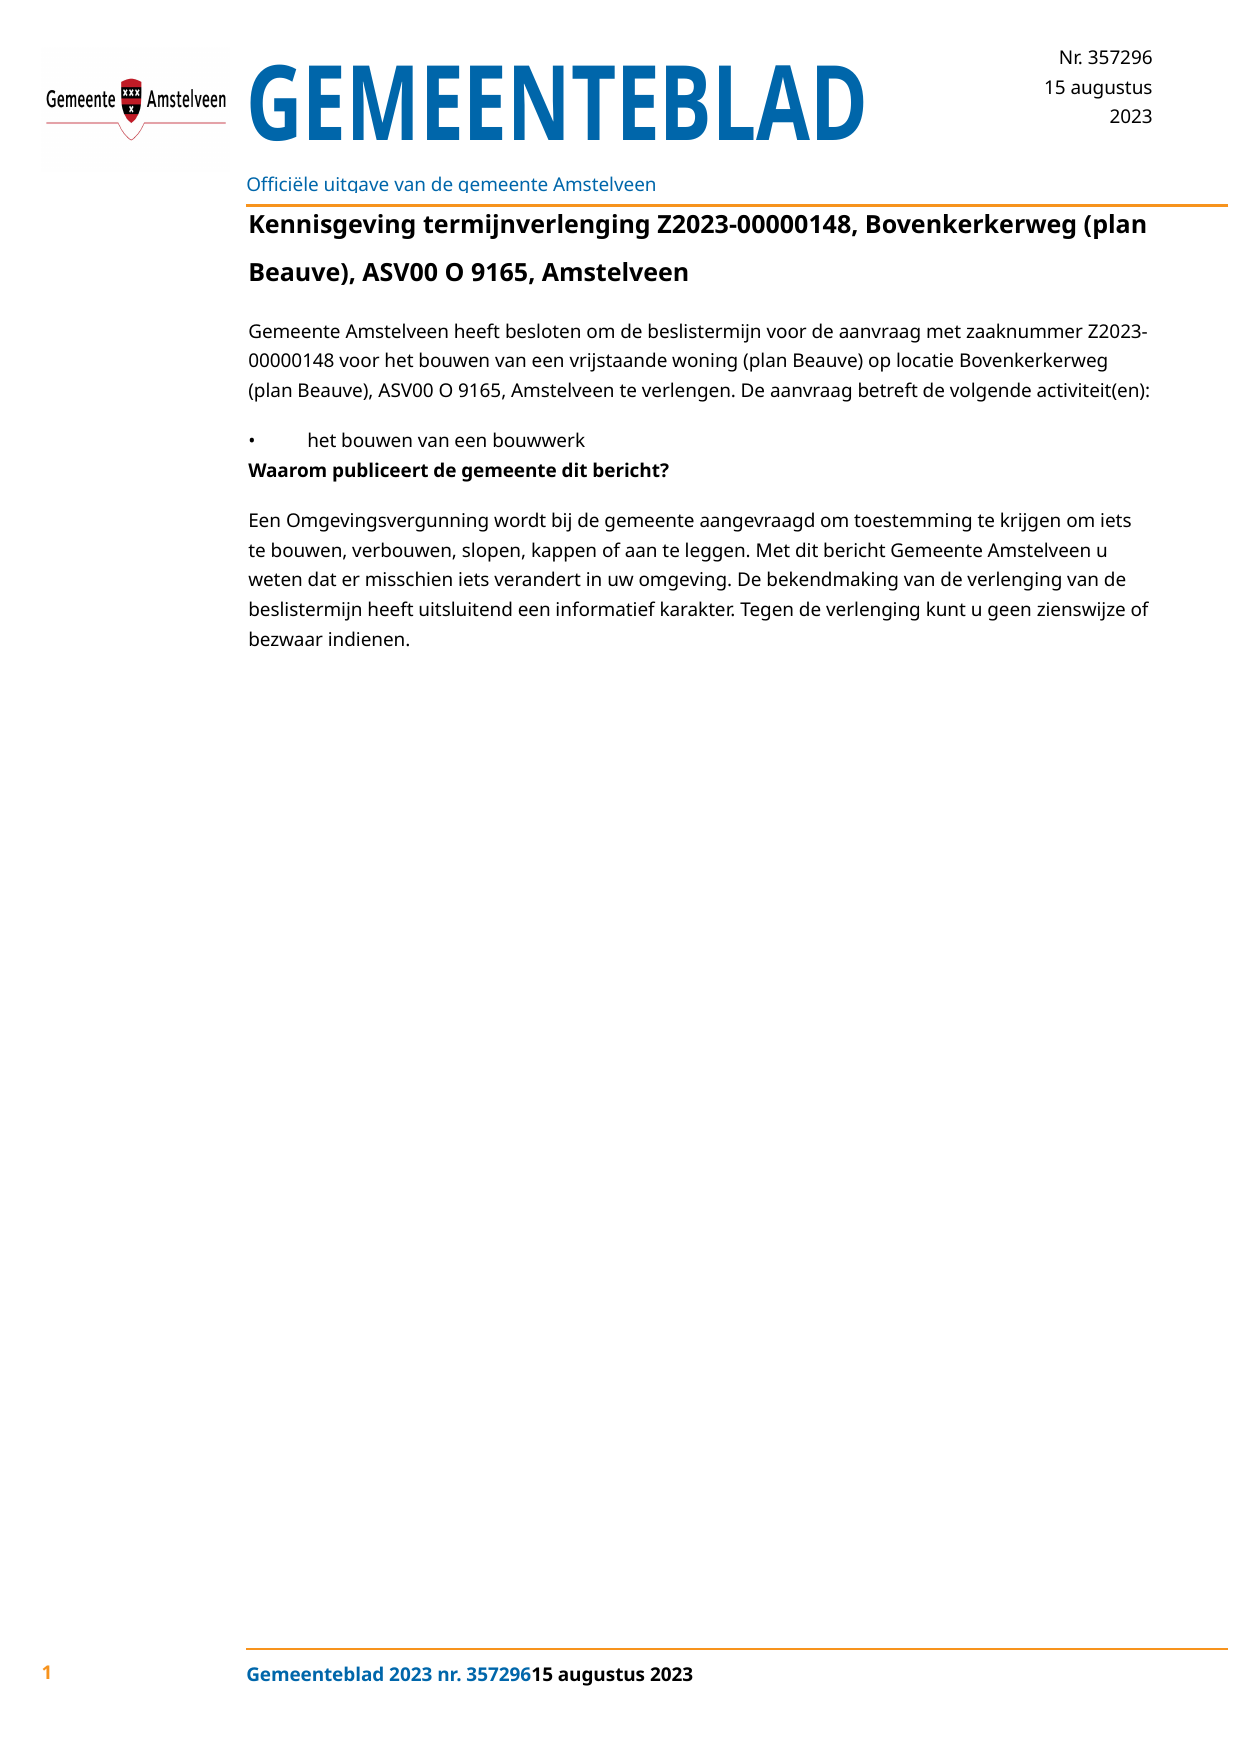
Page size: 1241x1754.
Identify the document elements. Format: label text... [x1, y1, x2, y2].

list het bouwen van een bouwwerk [248, 427, 1152, 453]
text Waarom publiceert de gemeente dit bericht? [248, 457, 1152, 483]
text Gemeente Amstelveen heeft besloten om de beslistermijn voor de aanvraag met zaaknummer Z2023-00000148 voor het bouwen van een vrijstaande woning (plan Beauve) op locatie Bovenkerkerweg (plan Beauve), ASV00 O 9165, Amstelveen te verlengen. De aanvraag betreft de volgende activiteit(en): [248, 318, 1152, 403]
text Kennisgeving termijnverlenging Z2023-00000148, Bovenkerkerweg (plan Beauve), ASV00 O 9165, Amstelveen [248, 207, 1152, 288]
picture [41, 47, 231, 172]
text Een Omgevingsvergunning wordt bij de gemeente aangevraagd om toestemming te krijgen om iets te bouwen, verbouwen, slopen, kappen of aan te leggen. Met dit bericht Gemeente Amstelveen u weten dat er misschien iets verandert in uw omgeving. De bekendmaking van de verlenging van de beslistermijn heeft uitsluitend een informatief karakter. Tegen de verlenging kunt u geen zienswijze of bezwaar indienen. [248, 507, 1152, 652]
